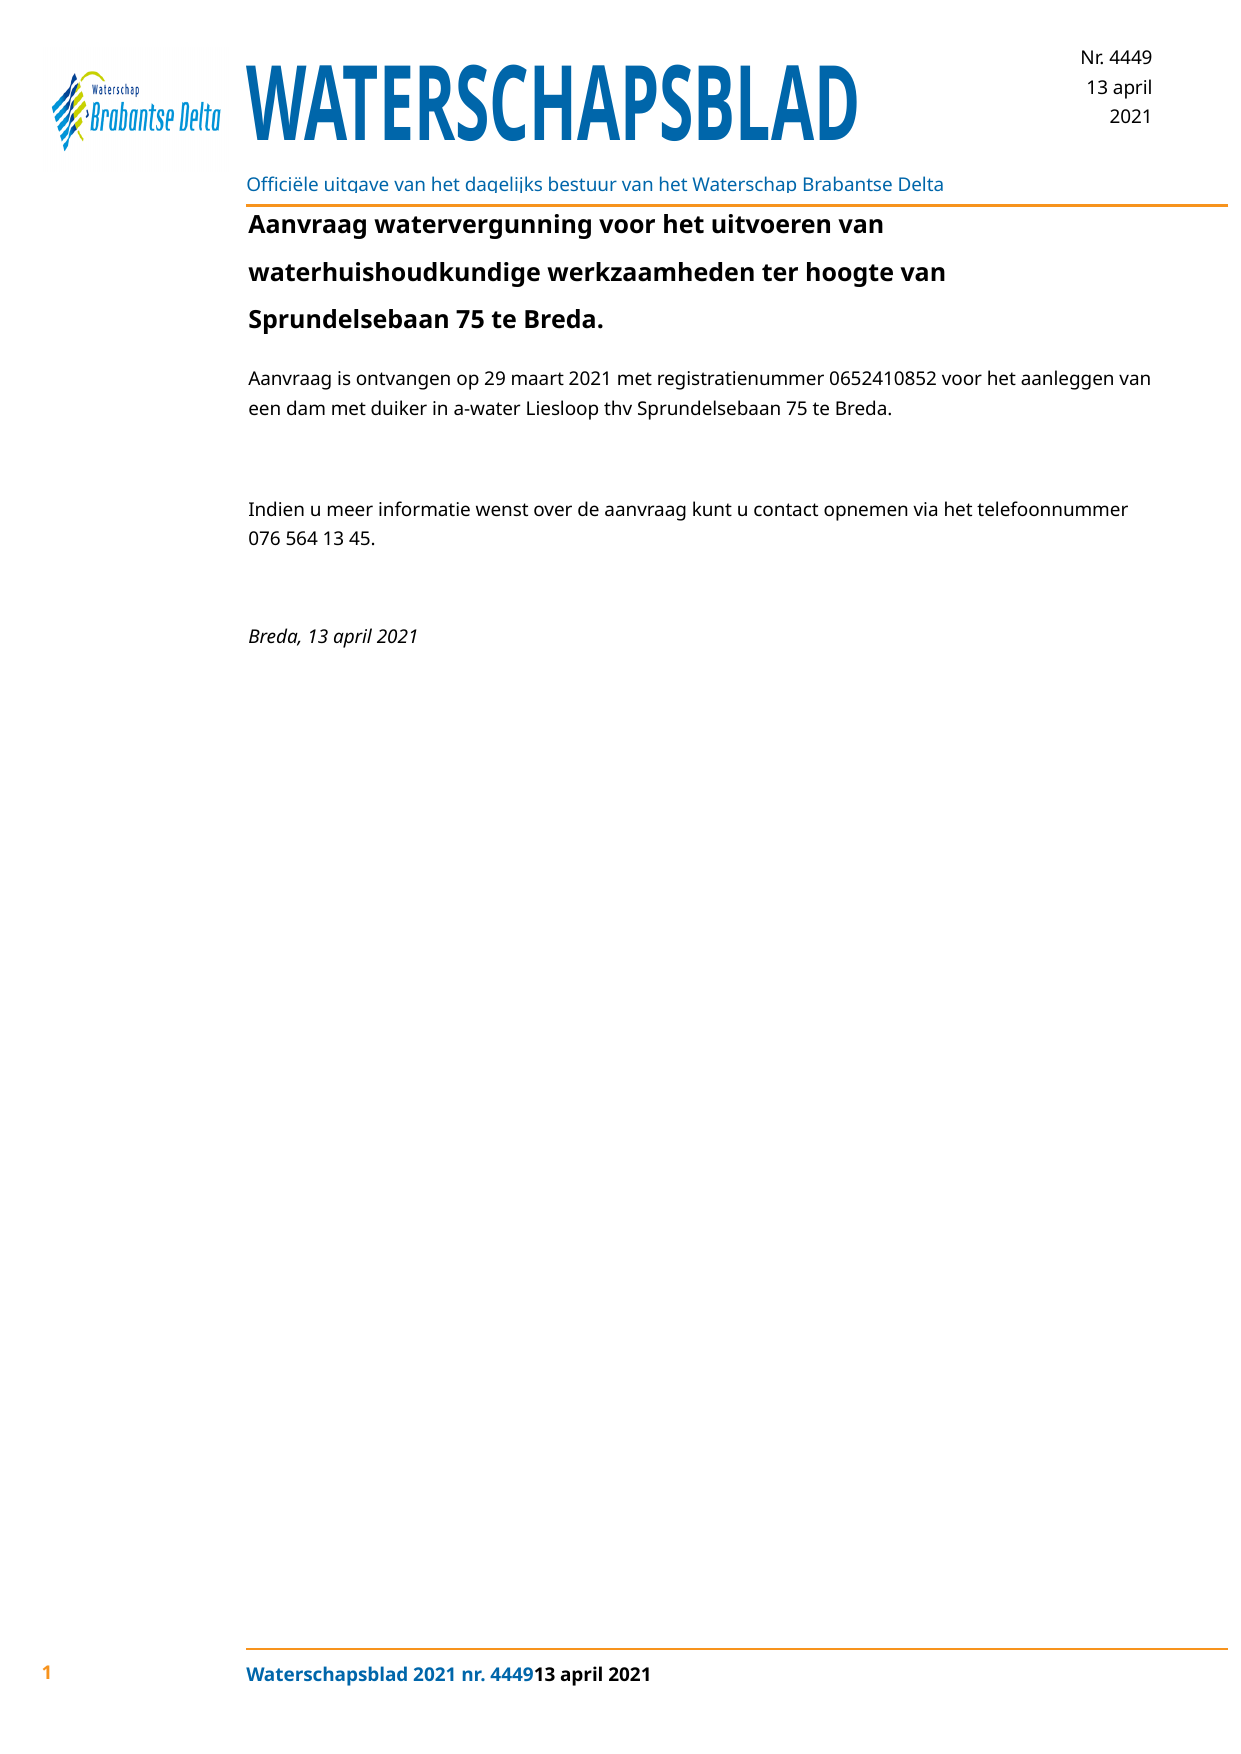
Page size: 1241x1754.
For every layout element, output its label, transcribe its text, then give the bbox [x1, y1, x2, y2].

text Aanvraag watervergunning voor het uitvoeren van waterhuishoudkundige werkzaamheden ter hoogte van Sprundelsebaan 75 te Breda. [248, 207, 1152, 336]
text Breda, 13 april 2021 [248, 624, 1152, 649]
text Indien u meer informatie wenst over de aanvraag kunt u contact opnemen via het telefoonnummer 076 564 13 45. [248, 496, 1152, 551]
text Aanvraag is ontvangen op 29 maart 2021 met registratienummer 0652410852 voor het aanleggen van een dam met duiker in a-water Liesloop thv Sprundelsebaan 75 te Breda. [248, 366, 1152, 421]
picture [41, 47, 231, 172]
